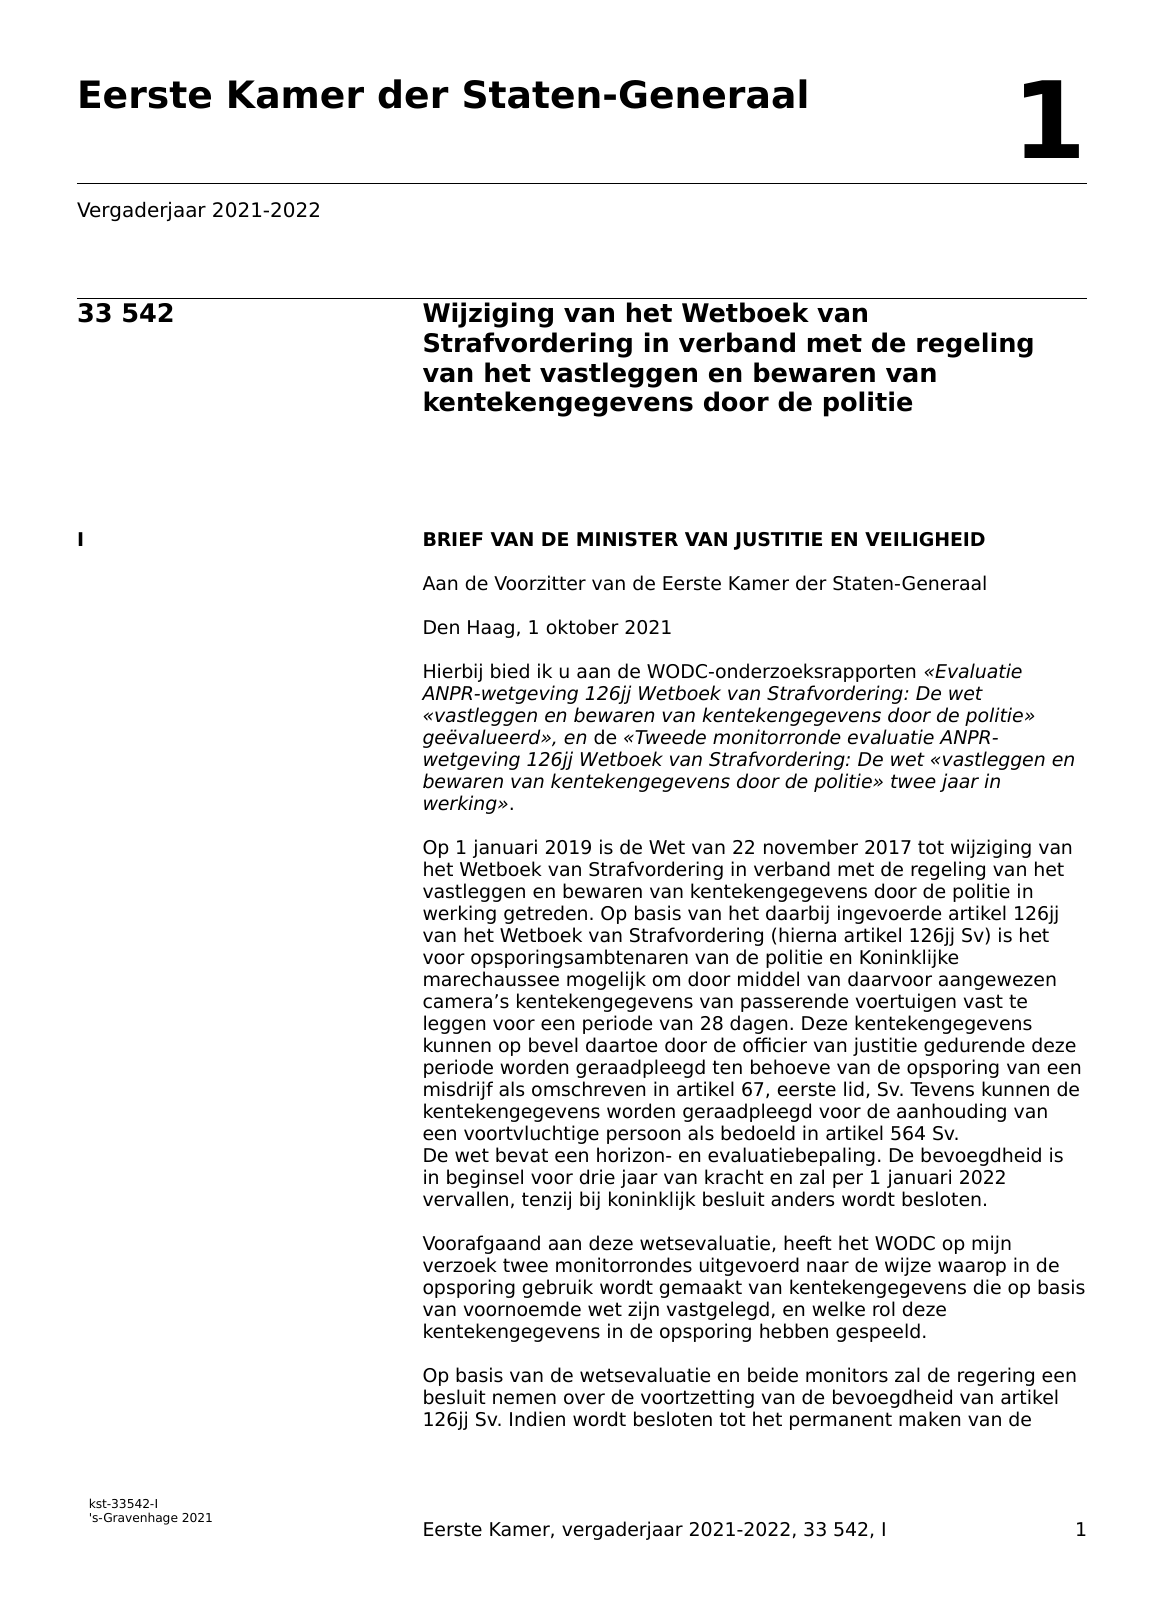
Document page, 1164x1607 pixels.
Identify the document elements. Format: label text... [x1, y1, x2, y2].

text Aan de Voorzitter van de Eerste Kamer der Staten-Generaal [422, 573, 1087, 595]
text Hierbij bied ik u aan de WODC-onderzoeksrapporten «Evaluatie ANPR-wetgeving 126jj Wetboek van Strafvordering: De wet «vastleggen en bewaren van kentekengegevens door de politie» geëvalueerd», en de «Tweede monitorronde evaluatie ANPR-wetgeving 126jj Wetboek van Strafvordering: De wet «vastleggen en bewaren van kentekengegevens door de politie» twee jaar in werking». [422, 661, 1087, 815]
text Voorafgaand aan deze wetsevaluatie, heeft het WODC op mijn verzoek twee monitorrondes uitgevoerd naar de wijze waarop in de opsporing gebruik wordt gemaakt van kentekengegevens die op basis van voornoemde wet zijn vastgelegd, en welke rol deze kentekengegevens in de opsporing hebben gespeeld. [422, 1233, 1087, 1343]
table_header Eerste Kamer der Staten-Generaal [77, 59, 886, 183]
text Op 1 januari 2019 is de Wet van 22 november 2017 tot wijziging van het Wetboek van Strafvordering in verband met de regeling van het vastleggen en bewaren van kentekengegevens door de politie in werking getreden. Op basis van het daarbij ingevoerde artikel 126jj van het Wetboek van Strafvordering (hierna artikel 126jj Sv) is het voor opsporingsambtenaren van de politie en Koninklijke marechaussee mogelijk om door middel van daarvoor aangewezen camera’s kentekengegevens van passerende voertuigen vast te leggen voor een periode van 28 dagen. Deze kentekengegevens kunnen op bevel daartoe door de officier van justitie gedurende deze periode worden geraadpleegd ten behoeve van de opsporing van een misdrijf als omschreven in artikel 67, eerste lid, Sv. Tevens kunnen de kentekengegevens worden geraadpleegd voor de aanhouding van een voortvluchtige persoon als bedoeld in artikel 564 Sv. [422, 837, 1087, 1145]
text 's-Gravenhage 2021 [88, 1511, 323, 1525]
table_header 1 [886, 59, 1087, 183]
text kst-33542-I [88, 1497, 323, 1511]
table_cell Vergaderjaar 2021-2022 [77, 184, 1087, 298]
subtitle 33 542 Wijziging van het Wetboek van Strafvordering in verband met de regeling van het vastleggen en bewaren van kentekengegevens door de politie [77, 299, 1087, 418]
subtitle I BRIEF VAN DE MINISTER VAN JUSTITIE EN VEILIGHEID [77, 529, 1087, 551]
text Den Haag, 1 oktober 2021 [422, 617, 1087, 639]
text De wet bevat een horizon- en evaluatiebepaling. De bevoegdheid is in beginsel voor drie jaar van kracht en zal per 1 januari 2022 vervallen, tenzij bij koninklijk besluit anders wordt besloten. [422, 1145, 1087, 1211]
text Op basis van de wetsevaluatie en beide monitors zal de regering een besluit nemen over de voortzetting van de bevoegdheid van artikel 126jj Sv. Indien wordt besloten tot het permanent maken van de [422, 1365, 1087, 1431]
